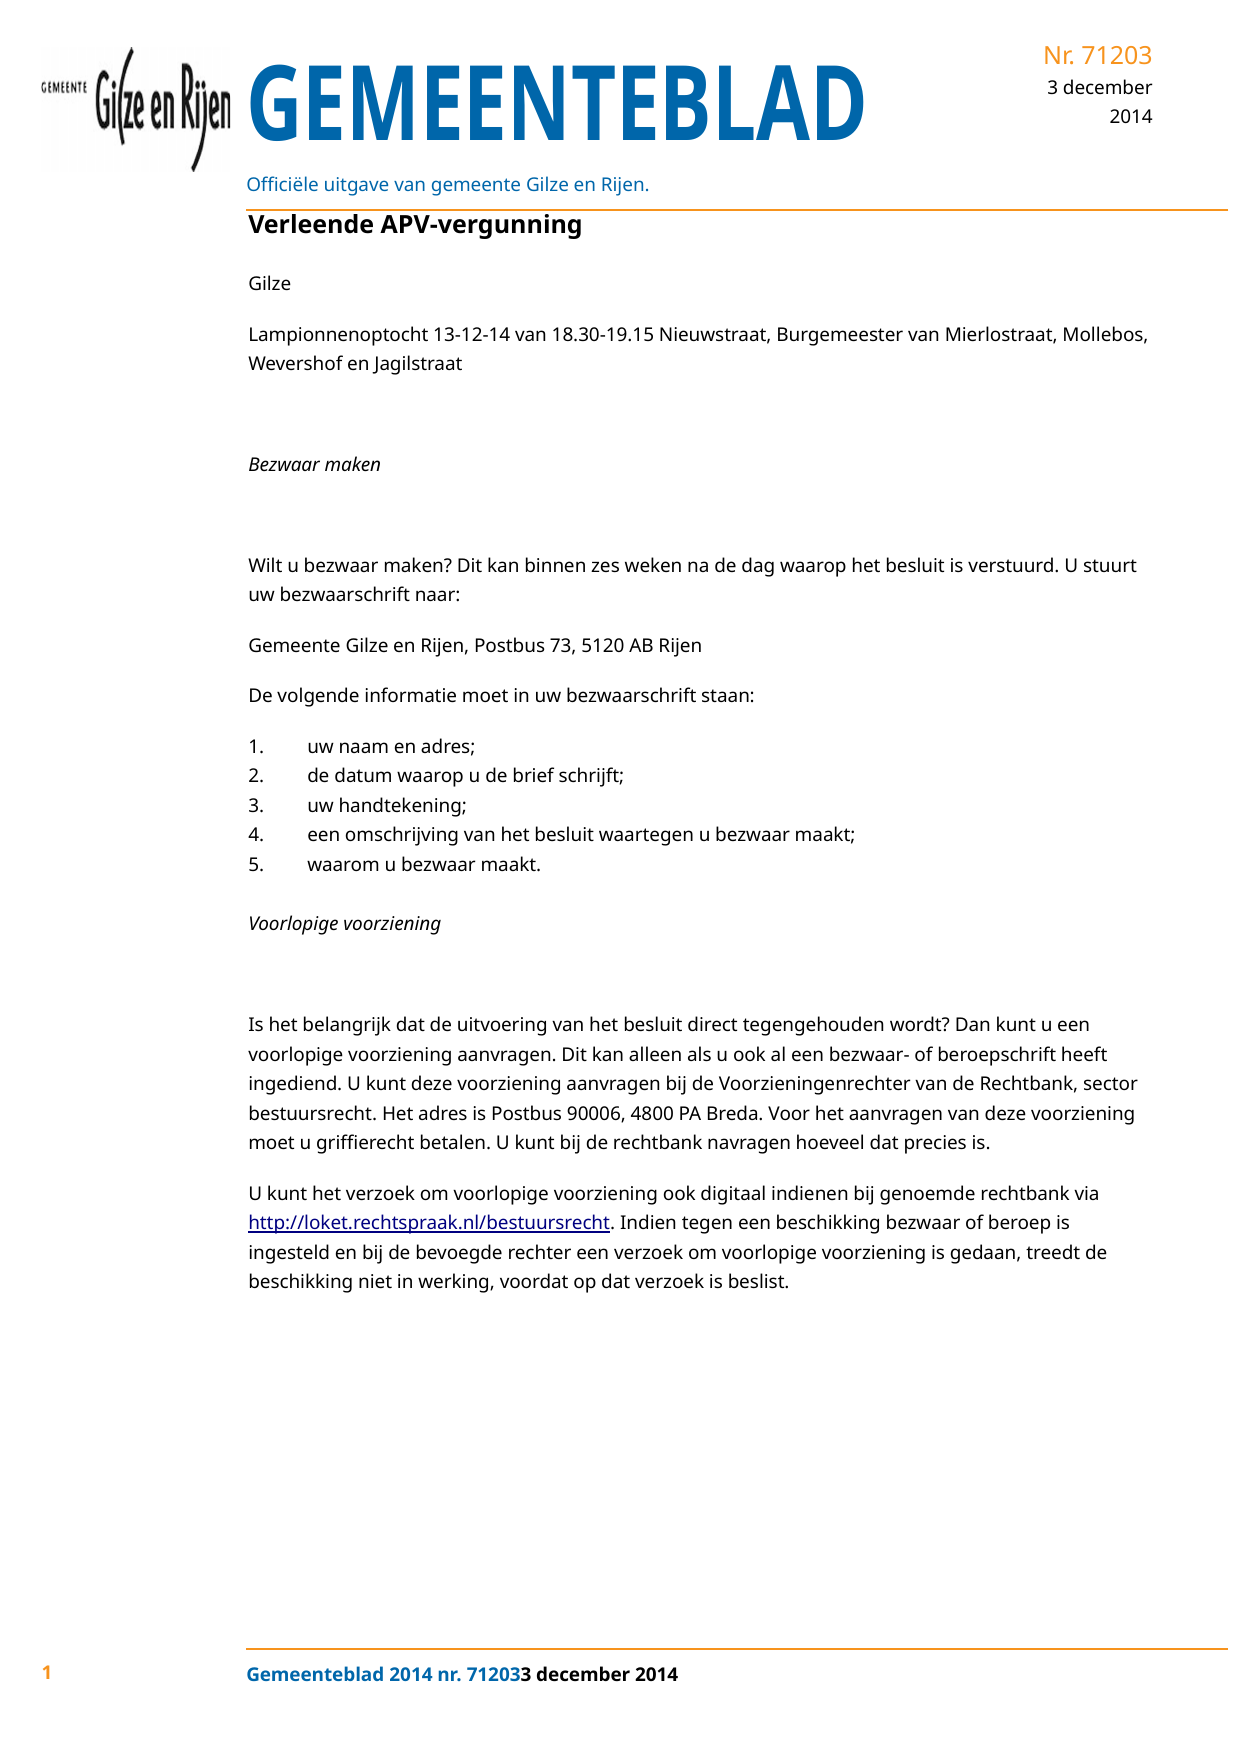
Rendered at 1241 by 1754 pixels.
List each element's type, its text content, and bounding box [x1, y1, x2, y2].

picture [41, 47, 231, 172]
text Gemeente Gilze en Rijen, Postbus 73, 5120 AB Rijen [248, 632, 1152, 658]
list de datum waarop u de brief schrijft; [248, 762, 1152, 788]
list waarom u bezwaar maakt. [248, 851, 1152, 877]
text Verleende APV-vergunning [248, 211, 1152, 241]
text Is het belangrijk dat de uitvoering van het besluit direct tegengehouden wordt? Dan kunt u een voorlopige voorziening aanvragen. Dit kan alleen als u ook al een bezwaar- of beroepschrift heeft ingediend. U kunt deze voorziening aanvragen bij de Voorzieningenrechter van de Rechtbank, sector bestuursrecht. Het adres is Postbus 90006, 4800 PA Breda. Voor het aanvragen van deze voorziening moet u griffierecht betalen. U kunt bij de rechtbank navragen hoeveel dat precies is. [248, 1011, 1152, 1155]
text De volgende informatie moet in uw bezwaarschrift staan: [248, 682, 1152, 708]
list een omschrijving van het besluit waartegen u bezwaar maakt; [248, 822, 1152, 847]
text Voorlopige voorziening [248, 910, 1152, 936]
text U kunt het verzoek om voorlopige voorziening ook digitaal indienen bij genoemde rechtbank via http://loket.rechtspraak.nl/bestuursrecht. Indien tegen een beschikking bezwaar of beroep is ingesteld en bij de bevoegde rechter een verzoek om voorlopige voorziening is gedaan, treedt de beschikking niet in werking, voordat op dat verzoek is beslist. [248, 1180, 1152, 1294]
list uw naam en adres; [248, 733, 1152, 758]
text Lampionnenoptocht 13-12-14 van 18.30-19.15 Nieuwstraat, Burgemeester van Mierlostraat, Mollebos, Wevershof en Jagilstraat [248, 321, 1152, 376]
list uw handtekening; [248, 792, 1152, 818]
text Wilt u bezwaar maken? Dit kan binnen zes weken na de dag waarop het besluit is verstuurd. U stuurt uw bezwaarschrift naar: [248, 552, 1152, 607]
text Bezwaar maken [248, 451, 1152, 477]
text Gilze [248, 270, 1152, 296]
